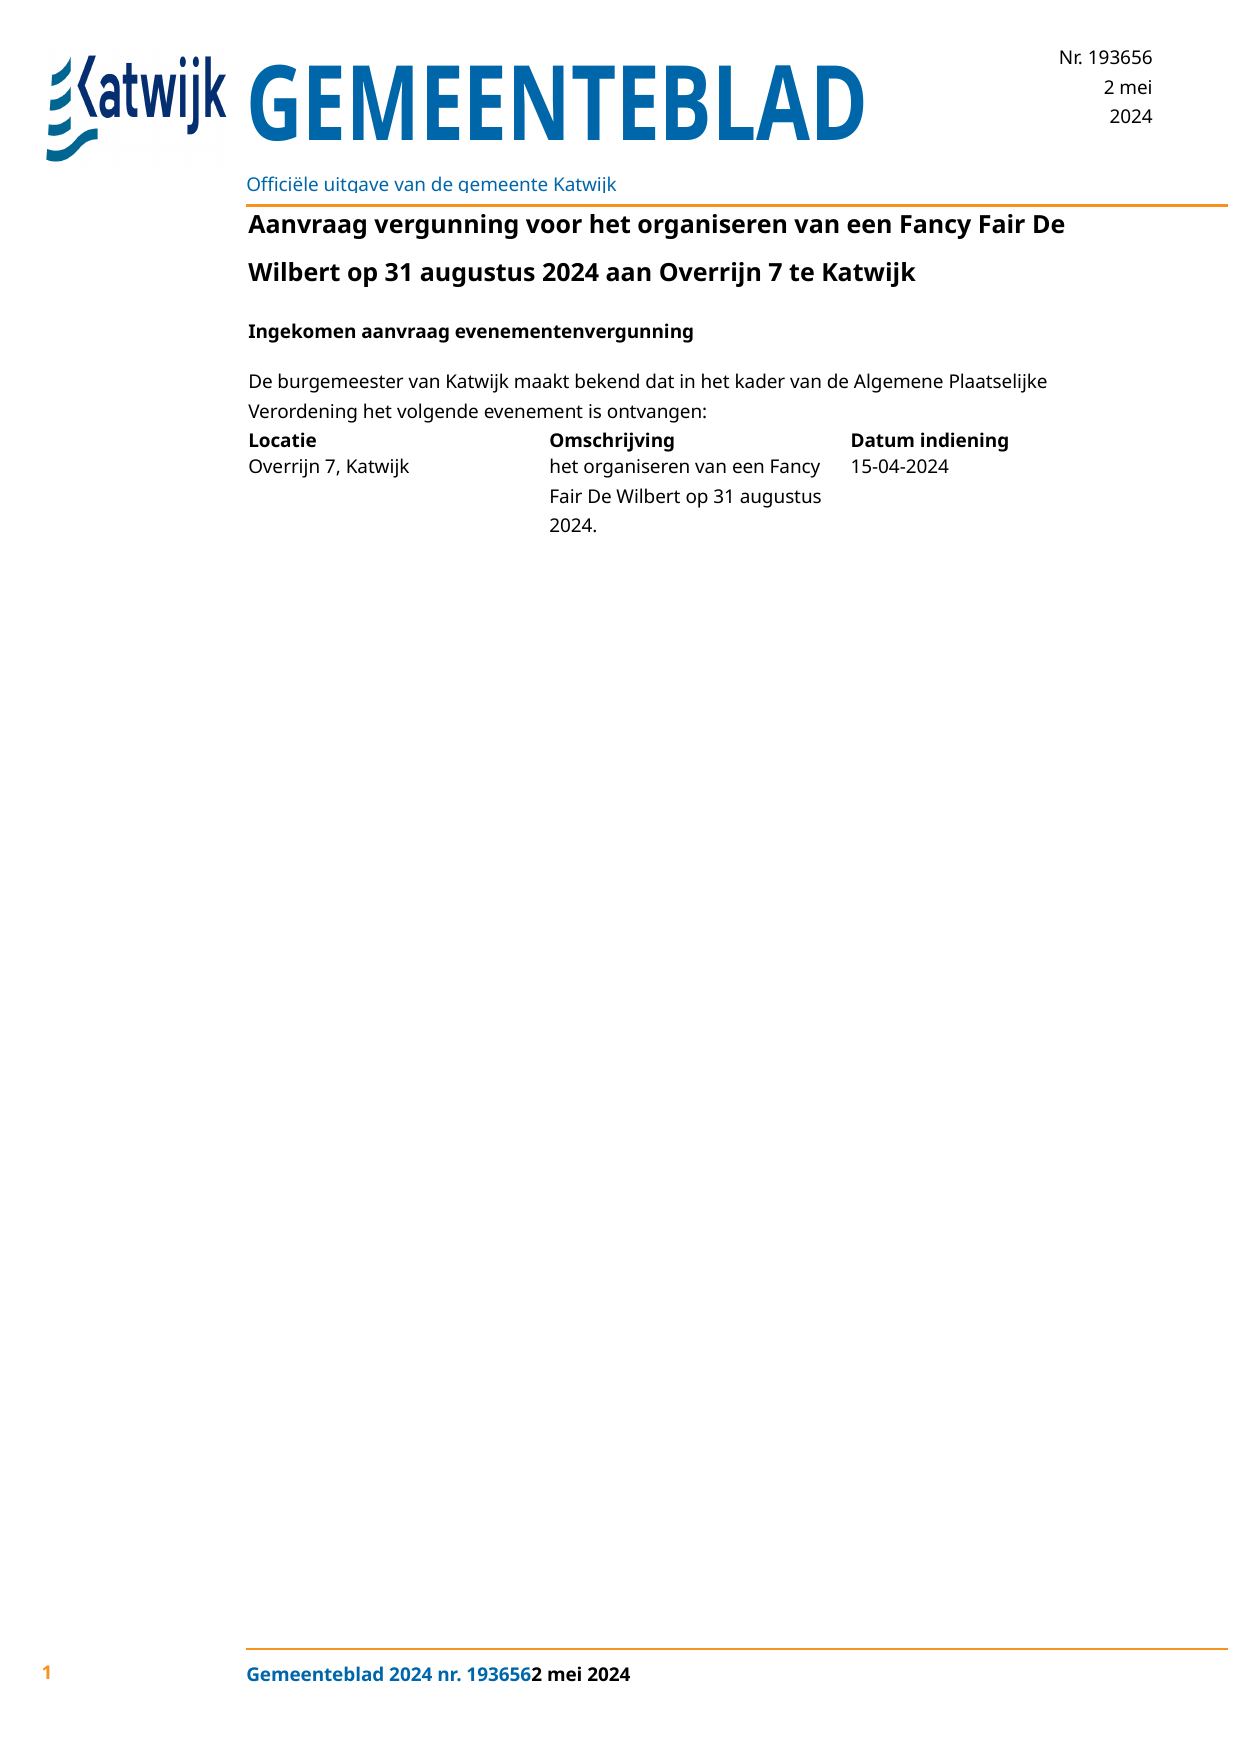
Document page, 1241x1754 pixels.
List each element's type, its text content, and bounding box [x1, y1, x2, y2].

table_header Datum indiening [850, 428, 1152, 453]
table_cell Overrijn 7, Katwijk [248, 453, 549, 538]
picture [41, 47, 231, 172]
text De burgemeester van Katwijk maakt bekend dat in het kader van de Algemene Plaatselijke Verordening het volgende evenement is ontvangen: [248, 368, 1152, 424]
table_header Omschrijving [549, 428, 850, 453]
table_cell 15-04-2024 [850, 453, 1152, 538]
text Ingekomen aanvraag evenementenvergunning [248, 318, 1152, 344]
table_cell het organiseren van een Fancy Fair De Wilbert op 31 augustus 2024. [549, 453, 850, 538]
table_header Locatie [248, 428, 549, 453]
text Aanvraag vergunning voor het organiseren van een Fancy Fair De Wilbert op 31 augustus 2024 aan Overrijn 7 te Katwijk [248, 207, 1152, 288]
